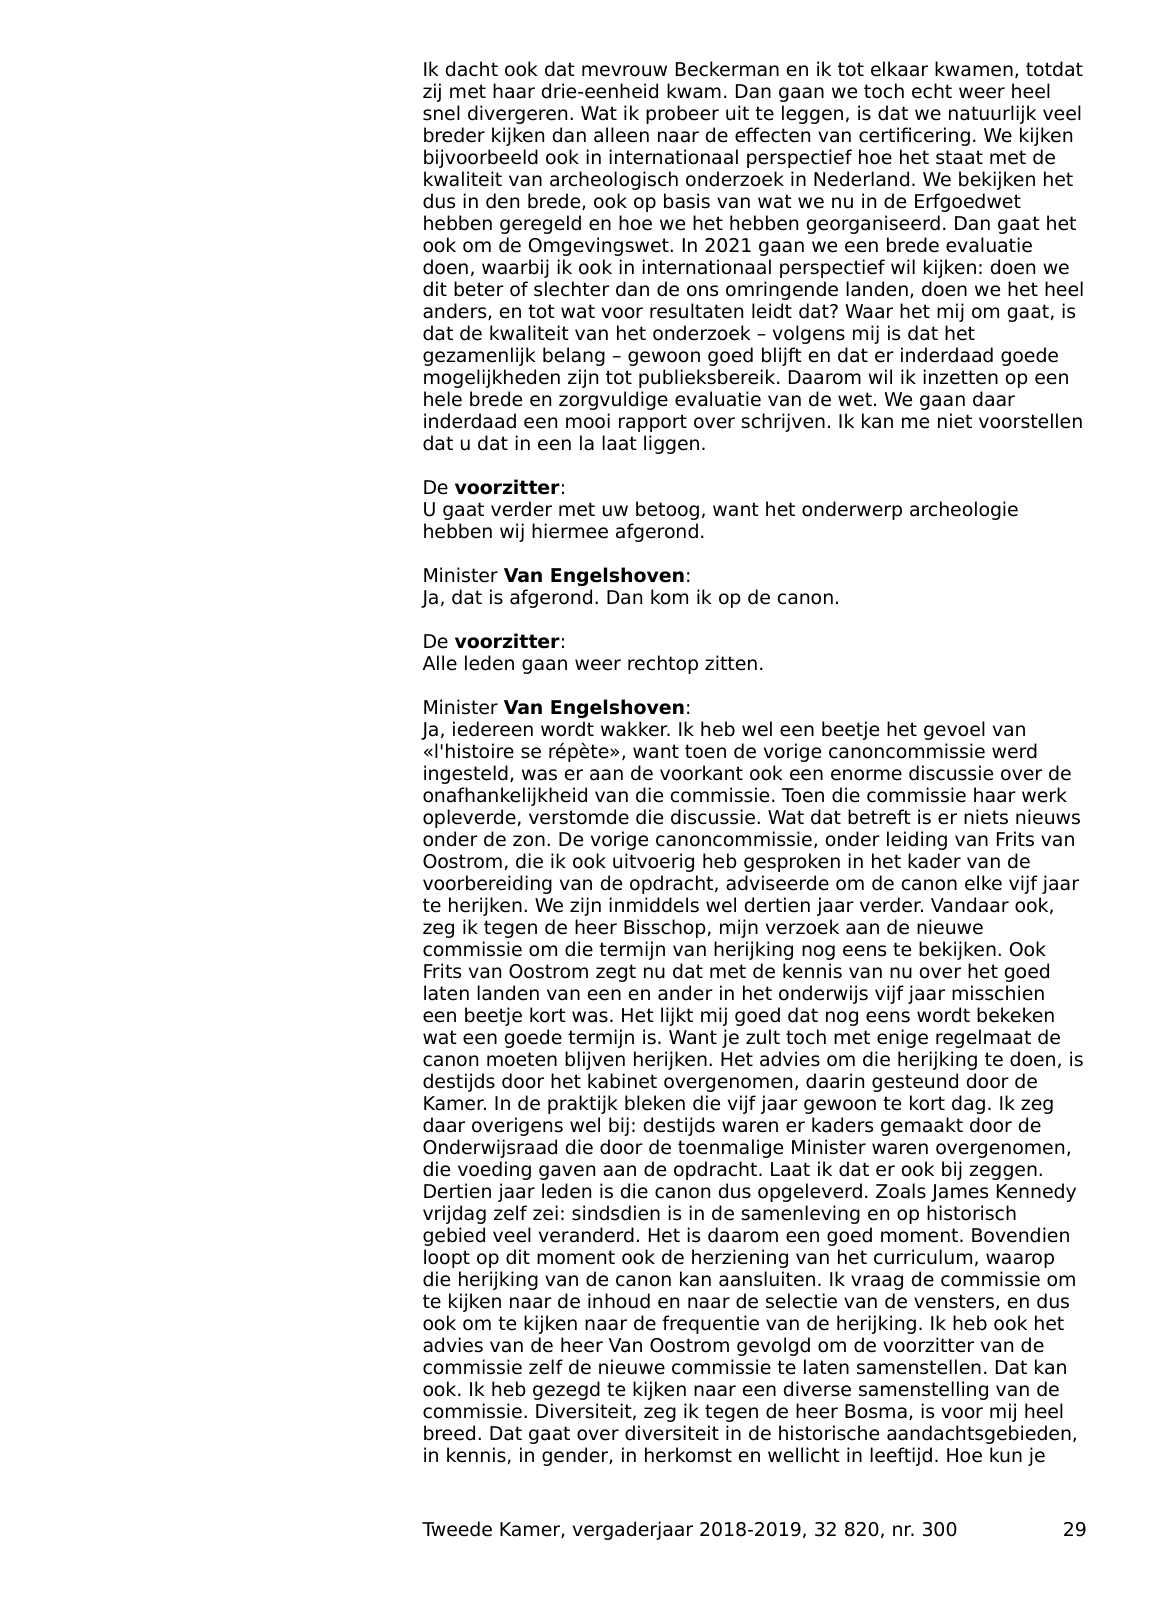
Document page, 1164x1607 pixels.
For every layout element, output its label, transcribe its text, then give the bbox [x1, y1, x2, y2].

text De voorzitter: [422, 631, 1087, 653]
text Ja, dat is afgerond. Dan kom ik op de canon. [422, 587, 1087, 609]
text Ik dacht ook dat mevrouw Beckerman en ik tot elkaar kwamen, totdat zij met haar drie-eenheid kwam. Dan gaan we toch echt weer heel snel divergeren. Wat ik probeer uit te leggen, is dat we natuurlijk veel breder kijken dan alleen naar de effecten van certificering. We kijken bijvoorbeeld ook in internationaal perspectief hoe het staat met de kwaliteit van archeologisch onderzoek in Nederland. We bekijken het dus in den brede, ook op basis van wat we nu in de Erfgoedwet hebben geregeld en hoe we het hebben georganiseerd. Dan gaat het ook om de Omgevingswet. In 2021 gaan we een brede evaluatie doen, waarbij ik ook in internationaal perspectief wil kijken: doen we dit beter of slechter dan de ons omringende landen, doen we het heel anders, en tot wat voor resultaten leidt dat? Waar het mij om gaat, is dat de kwaliteit van het onderzoek – volgens mij is dat het gezamenlijk belang – gewoon goed blijft en dat er inderdaad goede mogelijkheden zijn tot publieksbereik. Daarom wil ik inzetten op een hele brede en zorgvuldige evaluatie van de wet. We gaan daar inderdaad een mooi rapport over schrijven. Ik kan me niet voorstellen dat u dat in een la laat liggen. [422, 59, 1087, 455]
text U gaat verder met uw betoog, want het onderwerp archeologie hebben wij hiermee afgerond. [422, 499, 1087, 543]
text Ja, iedereen wordt wakker. Ik heb wel een beetje het gevoel van «l'histoire se répète», want toen de vorige canoncommissie werd ingesteld, was er aan de voorkant ook een enorme discussie over de onafhankelijkheid van die commissie. Toen die commissie haar werk opleverde, verstomde die discussie. Wat dat betreft is er niets nieuws onder de zon. De vorige canoncommissie, onder leiding van Frits van Oostrom, die ik ook uitvoerig heb gesproken in het kader van de voorbereiding van de opdracht, adviseerde om de canon elke vijf jaar te herijken. We zijn inmiddels wel dertien jaar verder. Vandaar ook, zeg ik tegen de heer Bisschop, mijn verzoek aan de nieuwe commissie om die termijn van herijking nog eens te bekijken. Ook Frits van Oostrom zegt nu dat met de kennis van nu over het goed laten landen van een en ander in het onderwijs vijf jaar misschien een beetje kort was. Het lijkt mij goed dat nog eens wordt bekeken wat een goede termijn is. Want je zult toch met enige regelmaat de canon moeten blijven herijken. Het advies om die herijking te doen, is destijds door het kabinet overgenomen, daarin gesteund door de Kamer. In de praktijk bleken die vijf jaar gewoon te kort dag. Ik zeg daar overigens wel bij: destijds waren er kaders gemaakt door de Onderwijsraad die door de toenmalige Minister waren overgenomen, die voeding gaven aan de opdracht. Laat ik dat er ook bij zeggen. [422, 719, 1087, 1181]
text Dertien jaar leden is die canon dus opgeleverd. Zoals James Kennedy vrijdag zelf zei: sindsdien is in de samenleving en op historisch gebied veel veranderd. Het is daarom een goed moment. Bovendien loopt op dit moment ook de herziening van het curriculum, waarop die herijking van de canon kan aansluiten. Ik vraag de commissie om te kijken naar de inhoud en naar de selectie van de vensters, en dus ook om te kijken naar de frequentie van de herijking. Ik heb ook het advies van de heer Van Oostrom gevolgd om de voorzitter van de commissie zelf de nieuwe commissie te laten samenstellen. Dat kan ook. Ik heb gezegd te kijken naar een diverse samenstelling van de commissie. Diversiteit, zeg ik tegen de heer Bosma, is voor mij heel breed. Dat gaat over diversiteit in de historische aandachtsgebieden, in kennis, in gender, in herkomst en wellicht in leeftijd. Hoe kun je [422, 1181, 1087, 1467]
text De voorzitter: [422, 477, 1087, 499]
text Minister Van Engelshoven: [422, 697, 1087, 719]
text Alle leden gaan weer rechtop zitten. [422, 653, 1087, 675]
text Minister Van Engelshoven: [422, 565, 1087, 587]
